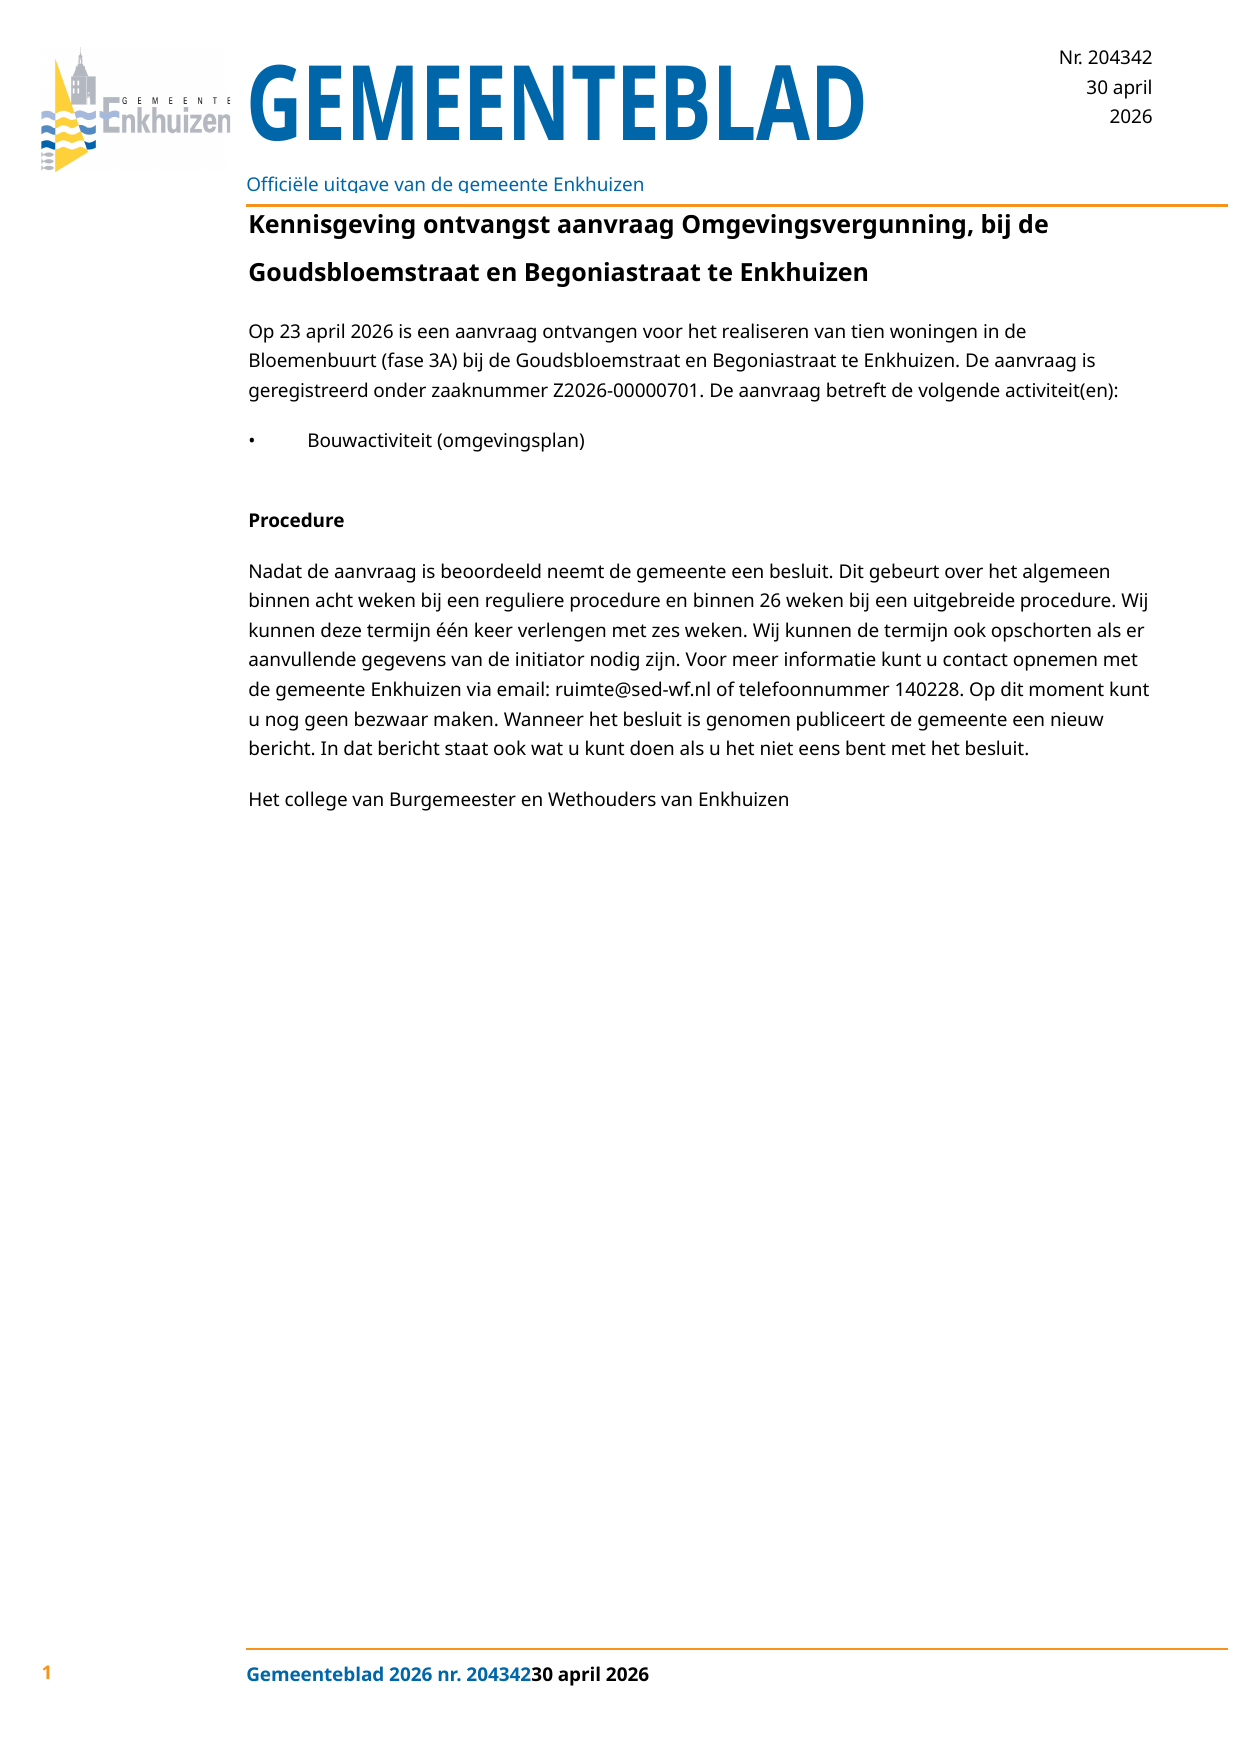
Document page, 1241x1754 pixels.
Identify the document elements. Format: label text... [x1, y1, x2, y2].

text Kennisgeving ontvangst aanvraag Omgevingsvergunning, bij de Goudsbloemstraat en Begoniastraat te Enkhuizen [248, 207, 1152, 288]
list Bouwactiviteit (omgevingsplan) [248, 427, 1152, 453]
picture [41, 47, 231, 172]
text Procedure [248, 507, 1152, 533]
text Nadat de aanvraag is beoordeeld neemt de gemeente een besluit. Dit gebeurt over het algemeen binnen acht weken bij een reguliere procedure en binnen 26 weken bij een uitgebreide procedure. Wij kunnen deze termijn één keer verlengen met zes weken. Wij kunnen de termijn ook opschorten als er aanvullende gegevens van de initiator nodig zijn. Voor meer informatie kunt u contact opnemen met de gemeente Enkhuizen via email: ruimte@sed-wf.nl of telefoonnummer 140228. Op dit moment kunt u nog geen bezwaar maken. Wanneer het besluit is genomen publiceert de gemeente een nieuw bericht. In dat bericht staat ook wat u kunt doen als u het niet eens bent met het besluit. [248, 558, 1152, 761]
text Op 23 april 2026 is een aanvraag ontvangen voor het realiseren van tien woningen in de Bloemenbuurt (fase 3A) bij de Goudsbloemstraat en Begoniastraat te Enkhuizen. De aanvraag is geregistreerd onder zaaknummer Z2026-00000701. De aanvraag betreft de volgende activiteit(en): [248, 318, 1152, 403]
text Het college van Burgemeester en Wethouders van Enkhuizen [248, 786, 1152, 812]
